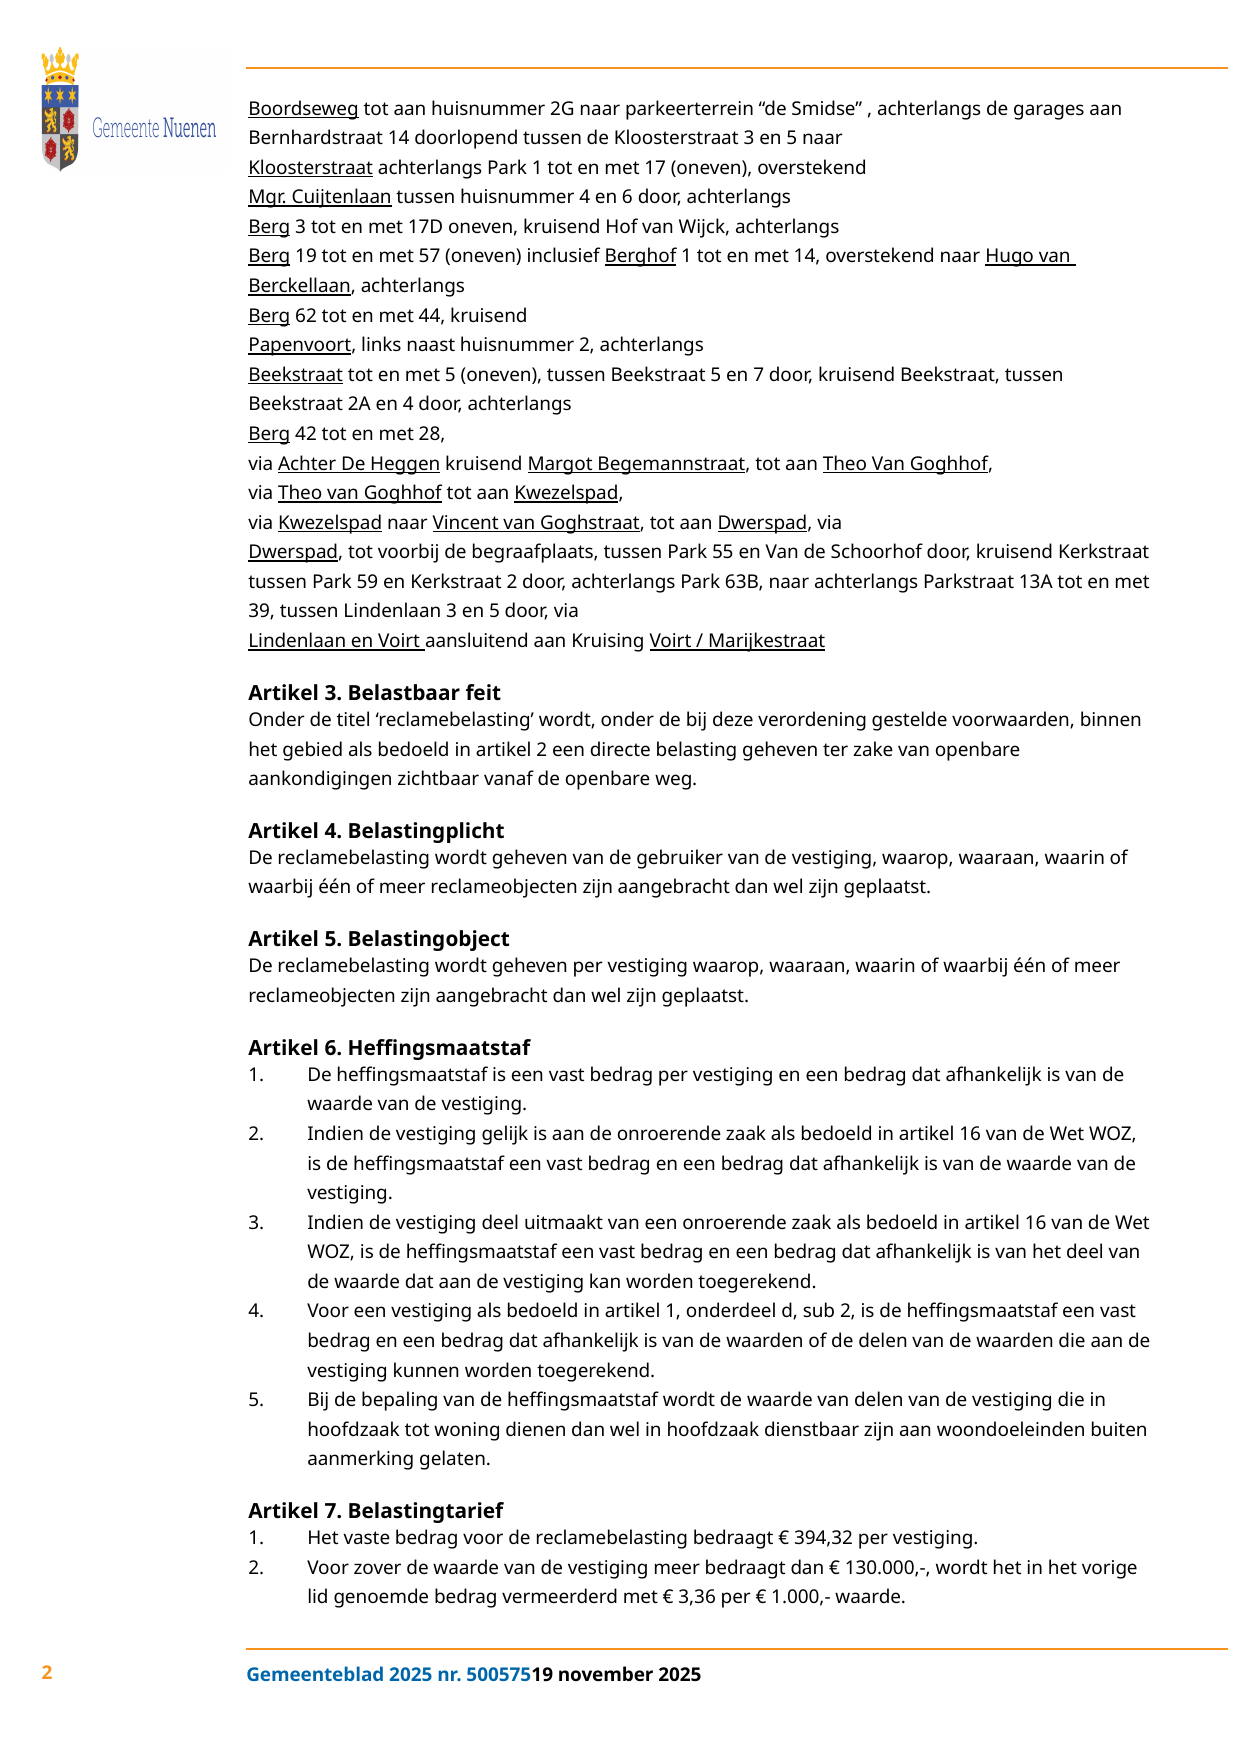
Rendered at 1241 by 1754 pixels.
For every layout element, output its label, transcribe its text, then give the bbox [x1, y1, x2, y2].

list Indien de vestiging gelijk is aan de onroerende zaak als bedoeld in artikel 16 van de Wet WOZ, is de heffingsmaatstaf een vast bedrag en een bedrag dat afhankelijk is van de waarde van de vestiging. [248, 1120, 1152, 1205]
text Berg 62 tot en met 44, kruisend [248, 302, 1152, 328]
text Boordseweg tot aan huisnummer 2G naar parkeerterrein “de Smidse” , achterlangs de garages aan Bernhardstraat 14 doorlopend tussen de Kloosterstraat 3 en 5 naar [248, 95, 1152, 150]
text Artikel 3. Belastbaar feit [248, 678, 1152, 706]
text via Theo van Goghhof tot aan Kwezelspad, [248, 479, 1152, 505]
text Mgr. Cuijtenlaan tussen huisnummer 4 en 6 door, achterlangs [248, 183, 1152, 209]
text Berg 42 tot en met 28, [248, 420, 1152, 446]
text Lindenlaan en Voirt aansluitend aan Kruising Voirt / Marijkestraat [248, 627, 1152, 653]
list Bij de bepaling van de heffingsmaatstaf wordt de waarde van delen van de vestiging die in hoofdzaak tot woning dienen dan wel in hoofdzaak dienstbaar zijn aan woondoeleinden buiten aanmerking gelaten. [248, 1386, 1152, 1471]
text Onder de titel ‘reclamebelasting’ wordt, onder de bij deze verordening gestelde voorwaarden, binnen het gebied als bedoeld in artikel 2 een directe belasting geheven ter zake van openbare aankondigingen zichtbaar vanaf de openbare weg. [248, 706, 1152, 791]
picture [41, 47, 231, 172]
text Berg 3 tot en met 17D oneven, kruisend Hof van Wijck, achterlangs [248, 213, 1152, 239]
text Dwerspad, tot voorbij de begraafplaats, tussen Park 55 en Van de Schoorhof door, kruisend Kerkstraat tussen Park 59 en Kerkstraat 2 door, achterlangs Park 63B, naar achterlangs Parkstraat 13A tot en met 39, tussen Lindenlaan 3 en 5 door, via [248, 538, 1152, 623]
list De heffingsmaatstaf is een vast bedrag per vestiging en een bedrag dat afhankelijk is van de waarde van de vestiging. [248, 1061, 1152, 1116]
text Artikel 6. Heffingsmaatstaf [248, 1033, 1152, 1061]
list Indien de vestiging deel uitmaakt van een onroerende zaak als bedoeld in artikel 16 van de Wet WOZ, is de heffingsmaatstaf een vast bedrag en een bedrag dat afhankelijk is van het deel van de waarde dat aan de vestiging kan worden toegerekend. [248, 1209, 1152, 1294]
text Kloosterstraat achterlangs Park 1 tot en met 17 (oneven), overstekend [248, 154, 1152, 180]
text Artikel 5. Belastingobject [248, 924, 1152, 953]
text De reclamebelasting wordt geheven per vestiging waarop, waaraan, waarin of waarbij één of meer reclameobjecten zijn aangebracht dan wel zijn geplaatst. [248, 953, 1152, 1008]
list Het vaste bedrag voor de reclamebelasting bedraagt € 394,32 per vestiging. [248, 1524, 1152, 1550]
text Papenvoort, links naast huisnummer 2, achterlangs [248, 331, 1152, 357]
list Voor zover de waarde van de vestiging meer bedraagt dan € 130.000,-, wordt het in het vorige lid genoemde bedrag vermeerderd met € 3,36 per € 1.000,- waarde. [248, 1554, 1152, 1609]
list Voor een vestiging als bedoeld in artikel 1, onderdeel d, sub 2, is de heffingsmaatstaf een vast bedrag en een bedrag dat afhankelijk is van de waarden of de delen van de waarden die aan de vestiging kunnen worden toegerekend. [248, 1298, 1152, 1383]
text Beekstraat tot en met 5 (oneven), tussen Beekstraat 5 en 7 door, kruisend Beekstraat, tussen Beekstraat 2A en 4 door, achterlangs [248, 361, 1152, 416]
text Artikel 7. Belastingtarief [248, 1496, 1152, 1524]
text via Achter De Heggen kruisend Margot Begemannstraat, tot aan Theo Van Goghhof, [248, 450, 1152, 476]
text Artikel 4. Belastingplicht [248, 816, 1152, 844]
text De reclamebelasting wordt geheven van de gebruiker van de vestiging, waarop, waaraan, waarin of waarbij één of meer reclameobjecten zijn aangebracht dan wel zijn geplaatst. [248, 844, 1152, 899]
text via Kwezelspad naar Vincent van Goghstraat, tot aan Dwerspad, via [248, 509, 1152, 535]
text Berg 19 tot en met 57 (oneven) inclusief Berghof 1 tot en met 14, overstekend naar Hugo van Berckellaan, achterlangs [248, 243, 1152, 298]
